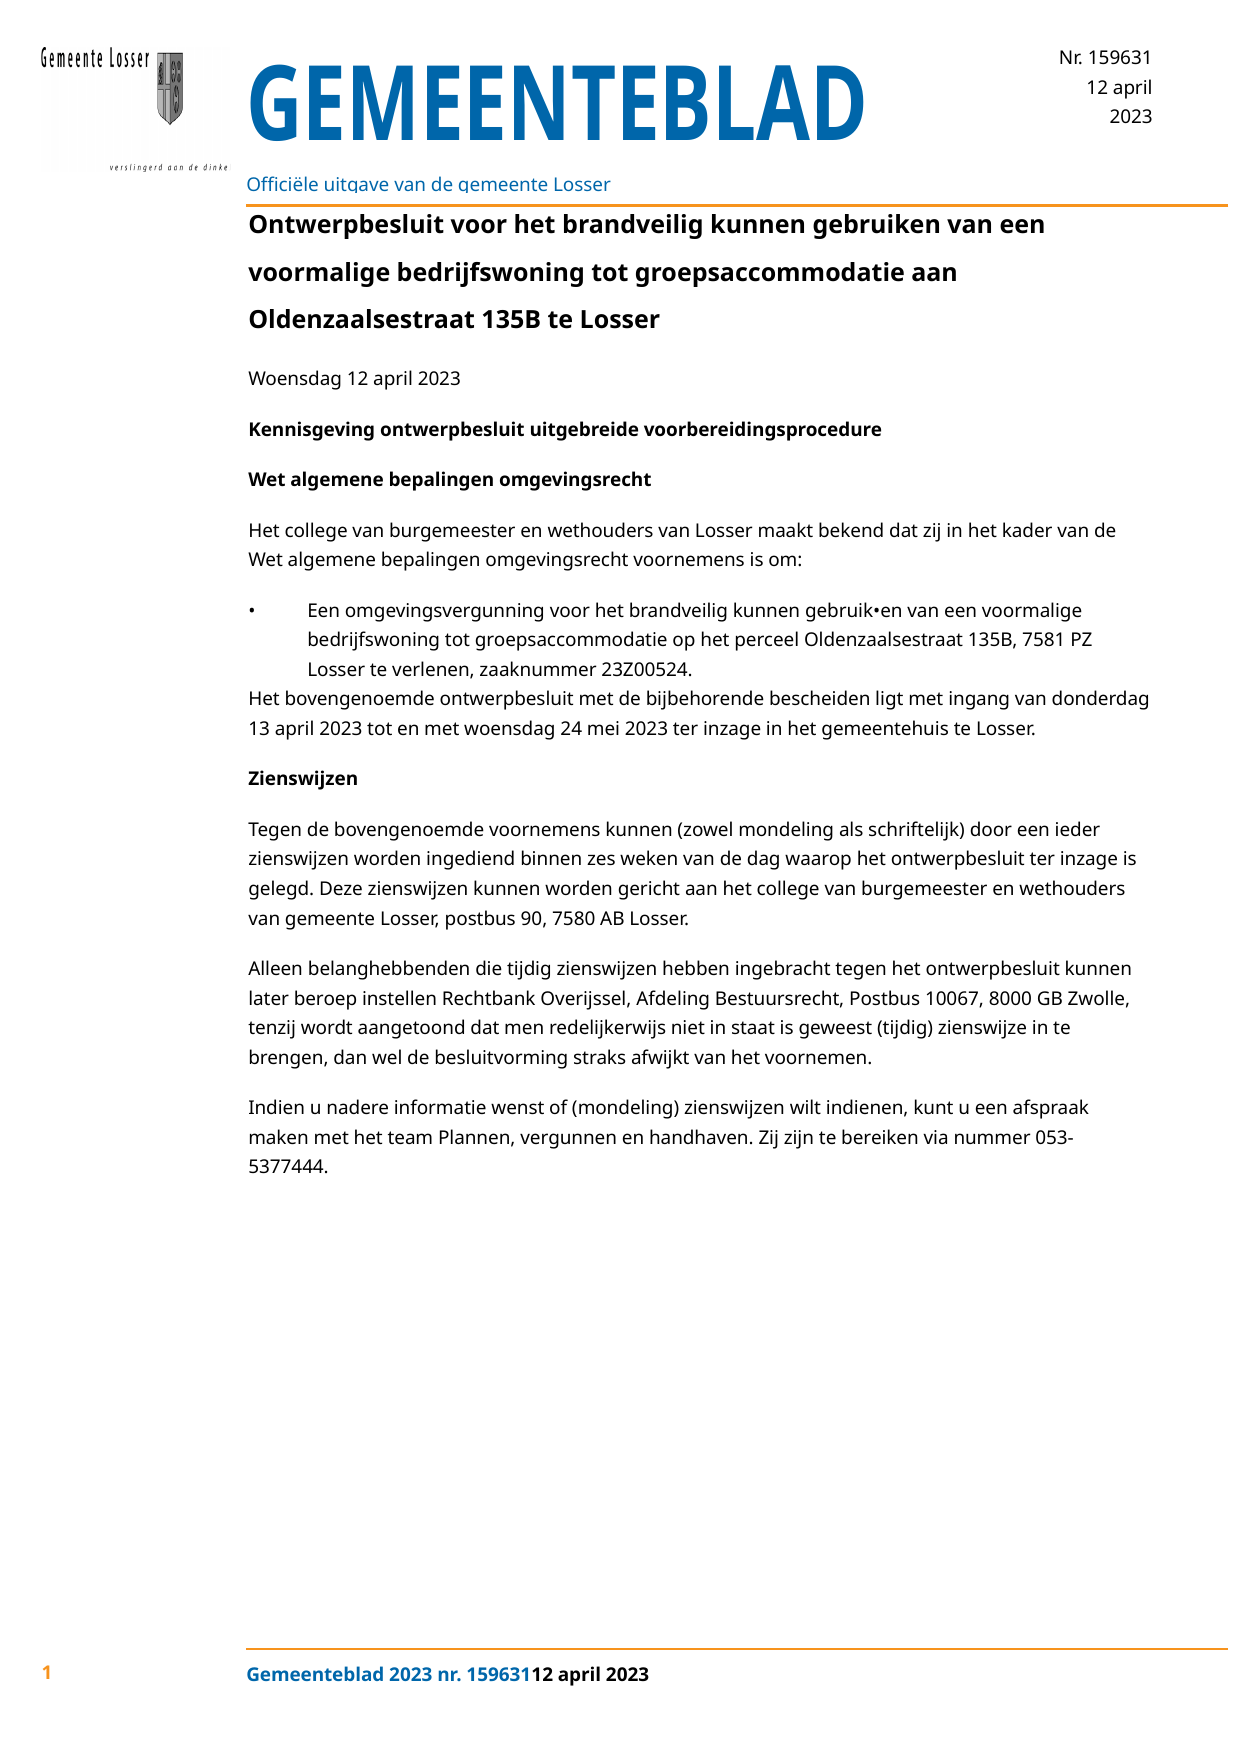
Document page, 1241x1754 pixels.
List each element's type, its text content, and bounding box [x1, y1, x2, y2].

text Het college van burgemeester en wethouders van Losser maakt bekend dat zij in het kader van de Wet algemene bepalingen omgevingsrecht voornemens is om: [248, 517, 1152, 572]
text Alleen belanghebbenden die tijdig zienswijzen hebben ingebracht tegen het ontwerpbesluit kunnen later beroep instellen Rechtbank Overijssel, Afdeling Bestuursrecht, Postbus 10067, 8000 GB Zwolle, tenzij wordt aangetoond dat men redelijkerwijs niet in staat is geweest (tijdig) zienswijze in te brengen, dan wel de besluitvorming straks afwijkt van het voornemen. [248, 955, 1152, 1069]
text Kennisgeving ontwerpbesluit uitgebreide voorbereidingsprocedure [248, 416, 1152, 442]
text Woensdag 12 april 2023 [248, 366, 1152, 391]
picture [41, 47, 231, 172]
text Wet algemene bepalingen omgevingsrecht [248, 466, 1152, 492]
text Zienswijzen [248, 766, 1152, 791]
text Ontwerpbesluit voor het brandveilig kunnen gebruiken van een voormalige bedrijfswoning tot groepsaccommodatie aan Oldenzaalsestraat 135B te Losser [248, 207, 1152, 336]
text Het bovengenoemde ontwerpbesluit met de bijbehorende bescheiden ligt met ingang van donderdag 13 april 2023 tot en met woensdag 24 mei 2023 ter inzage in het gemeentehuis te Losser. [248, 686, 1152, 741]
text Indien u nadere informatie wenst of (mondeling) zienswijzen wilt indienen, kunt u een afspraak maken met het team Plannen, vergunnen en handhaven. Zij zijn te bereiken via nummer 053-5377444. [248, 1094, 1152, 1179]
list Een omgevingsvergunning voor het brandveilig kunnen gebruik•en van een voormalige bedrijfswoning tot groepsaccommodatie op het perceel Oldenzaalsestraat 135B, 7581 PZ Losser te verlenen, zaaknummer 23Z00524. [248, 597, 1152, 682]
text Tegen de bovengenoemde voornemens kunnen (zowel mondeling als schriftelijk) door een ieder zienswijzen worden ingediend binnen zes weken van de dag waarop het ontwerpbesluit ter inzage is gelegd. Deze zienswijzen kunnen worden gericht aan het college van burgemeester en wethouders van gemeente Losser, postbus 90, 7580 AB Losser. [248, 816, 1152, 930]
